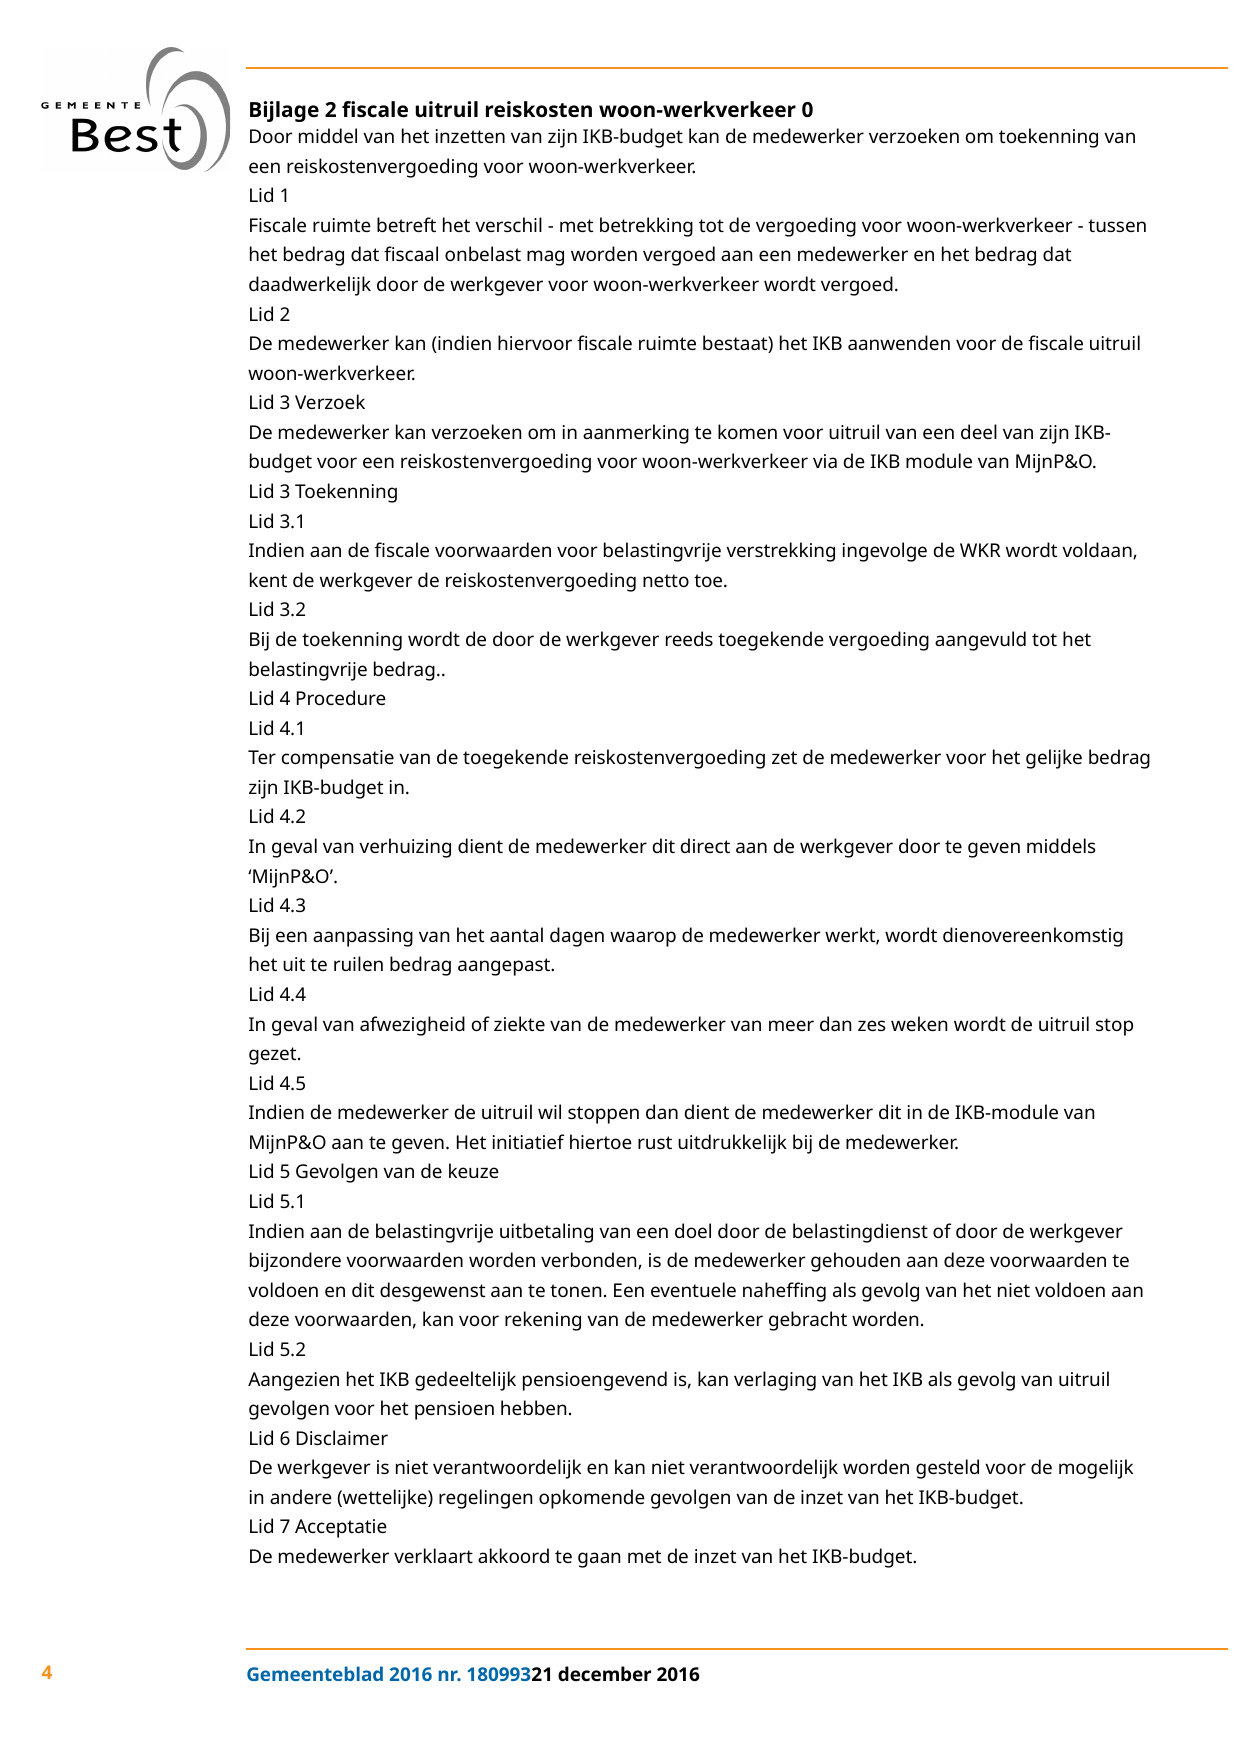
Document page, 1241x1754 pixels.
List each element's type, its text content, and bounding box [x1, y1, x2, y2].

text Lid 3.2 [248, 597, 1152, 622]
text Lid 3 Toekenning [248, 478, 1152, 504]
text Lid 4.4 [248, 981, 1152, 1007]
text Lid 4.5 [248, 1070, 1152, 1096]
text In geval van verhuizing dient de medewerker dit direct aan de werkgever door te geven middels ‘MijnP&O’. [248, 833, 1152, 889]
text Lid 5 Gevolgen van de keuze [248, 1159, 1152, 1184]
text Lid 5.1 [248, 1188, 1152, 1214]
text Lid 5.2 [248, 1336, 1152, 1362]
text Lid 2 [248, 301, 1152, 327]
text Indien de medewerker de uitruil wil stoppen dan dient de medewerker dit in de IKB-module van MijnP&O aan te geven. Het initiatief hiertoe rust uitdrukkelijk bij de medewerker. [248, 1099, 1152, 1155]
text De werkgever is niet verantwoordelijk en kan niet verantwoordelijk worden gesteld voor de mogelijk in andere (wettelijke) regelingen opkomende gevolgen van de inzet van het IKB-budget. [248, 1454, 1152, 1510]
text Lid 4 Procedure [248, 685, 1152, 711]
text Lid 4.2 [248, 804, 1152, 829]
text Lid 1 [248, 182, 1152, 208]
text Lid 4.3 [248, 892, 1152, 918]
text Indien aan de fiscale voorwaarden voor belastingvrije verstrekking ingevolge de WKR wordt voldaan, kent de werkgever de reiskostenvergoeding netto toe. [248, 537, 1152, 593]
text Lid 7 Acceptatie [248, 1514, 1152, 1539]
text Bijlage 2 fiscale uitruil reiskosten woon-werkverkeer 0 [248, 95, 1152, 123]
text Aangezien het IKB gedeeltelijk pensioengevend is, kan verlaging van het IKB als gevolg van uitruil gevolgen voor het pensioen hebben. [248, 1366, 1152, 1421]
text Fiscale ruimte betreft het verschil - met betrekking tot de vergoeding voor woon-werkverkeer - tussen het bedrag dat fiscaal onbelast mag worden vergoed aan een medewerker en het bedrag dat daadwerkelijk door de werkgever voor woon-werkverkeer wordt vergoed. [248, 212, 1152, 297]
text Lid 6 Disclaimer [248, 1425, 1152, 1451]
picture [41, 47, 231, 172]
text Lid 3 Verzoek [248, 389, 1152, 415]
text Ter compensatie van de toegekende reiskostenvergoeding zet de medewerker voor het gelijke bedrag zijn IKB-budget in. [248, 744, 1152, 800]
text Lid 4.1 [248, 715, 1152, 741]
text In geval van afwezigheid of ziekte van de medewerker van meer dan zes weken wordt de uitruil stop gezet. [248, 1011, 1152, 1066]
text Door middel van het inzetten van zijn IKB-budget kan de medewerker verzoeken om toekenning van een reiskostenvergoeding voor woon-werkverkeer. [248, 123, 1152, 179]
text De medewerker kan (indien hiervoor fiscale ruimte bestaat) het IKB aanwenden voor de fiscale uitruil woon-werkverkeer. [248, 330, 1152, 386]
text Bij een aanpassing van het aantal dagen waarop de medewerker werkt, wordt dienovereenkomstig het uit te ruilen bedrag aangepast. [248, 922, 1152, 977]
text De medewerker verklaart akkoord te gaan met de inzet van het IKB-budget. [248, 1543, 1152, 1569]
text Bij de toekenning wordt de door de werkgever reeds toegekende vergoeding aangevuld tot het belastingvrije bedrag.. [248, 626, 1152, 682]
text De medewerker kan verzoeken om in aanmerking te komen voor uitruil van een deel van zijn IKB-budget voor een reiskostenvergoeding voor woon-werkverkeer via de IKB module van MijnP&O. [248, 419, 1152, 474]
text Indien aan de belastingvrije uitbetaling van een doel door de belastingdienst of door de werkgever bijzondere voorwaarden worden verbonden, is de medewerker gehouden aan deze voorwaarden te voldoen en dit desgewenst aan te tonen. Een eventuele naheffing als gevolg van het niet voldoen aan deze voorwaarden, kan voor rekening van de medewerker gebracht worden. [248, 1218, 1152, 1332]
text Lid 3.1 [248, 508, 1152, 534]
